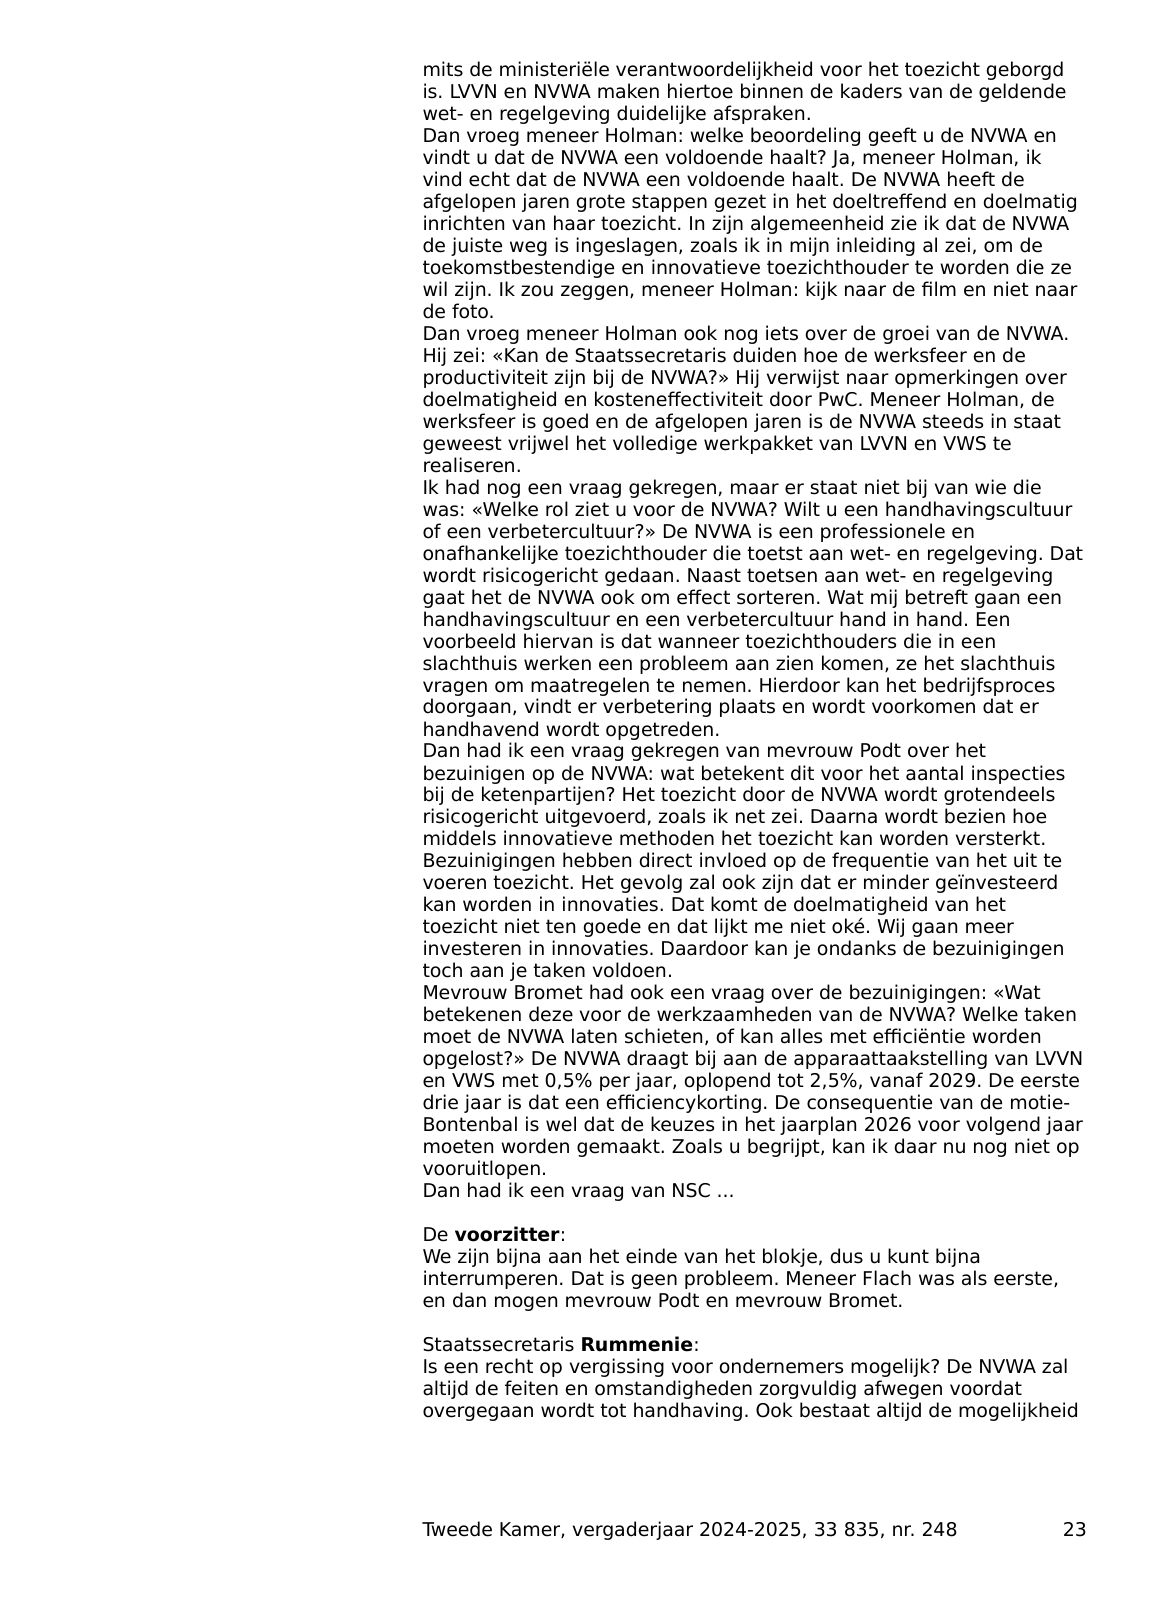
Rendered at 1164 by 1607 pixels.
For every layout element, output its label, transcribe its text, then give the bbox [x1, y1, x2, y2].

text Staatssecretaris Rummenie: [422, 1334, 1087, 1356]
text Dan vroeg meneer Holman: welke beoordeling geeft u de NVWA en vindt u dat de NVWA een voldoende haalt? Ja, meneer Holman, ik vind echt dat de NVWA een voldoende haalt. De NVWA heeft de afgelopen jaren grote stappen gezet in het doeltreffend en doelmatig inrichten van haar toezicht. In zijn algemeenheid zie ik dat de NVWA de juiste weg is ingeslagen, zoals ik in mijn inleiding al zei, om de toekomstbestendige en innovatieve toezichthouder te worden die ze wil zijn. Ik zou zeggen, meneer Holman: kijk naar de film en niet naar de foto. [422, 125, 1087, 323]
text Dan had ik een vraag van NSC ... [422, 1180, 1087, 1202]
text Mevrouw Bromet had ook een vraag over de bezuinigingen: «Wat betekenen deze voor de werkzaamheden van de NVWA? Welke taken moet de NVWA laten schieten, of kan alles met efficiëntie worden opgelost?» De NVWA draagt bij aan de apparaattaakstelling van LVVN en VWS met 0,5% per jaar, oplopend tot 2,5%, vanaf 2029. De eerste drie jaar is dat een efficiencykorting. De consequentie van de motie-Bontenbal is wel dat de keuzes in het jaarplan 2026 voor volgend jaar moeten worden gemaakt. Zoals u begrijpt, kan ik daar nu nog niet op vooruitlopen. [422, 982, 1087, 1180]
text We zijn bijna aan het einde van het blokje, dus u kunt bijna interrumperen. Dat is geen probleem. Meneer Flach was als eerste, en dan mogen mevrouw Podt en mevrouw Bromet. [422, 1246, 1087, 1312]
text De voorzitter: [422, 1224, 1087, 1246]
text mits de ministeriële verantwoordelijkheid voor het toezicht geborgd is. LVVN en NVWA maken hiertoe binnen de kaders van de geldende wet- en regelgeving duidelijke afspraken. [422, 59, 1087, 125]
text Dan had ik een vraag gekregen van mevrouw Podt over het bezuinigen op de NVWA: wat betekent dit voor het aantal inspecties bij de ketenpartijen? Het toezicht door de NVWA wordt grotendeels risicogericht uitgevoerd, zoals ik net zei. Daarna wordt bezien hoe middels innovatieve methoden het toezicht kan worden versterkt. Bezuinigingen hebben direct invloed op de frequentie van het uit te voeren toezicht. Het gevolg zal ook zijn dat er minder geïnvesteerd kan worden in innovaties. Dat komt de doelmatigheid van het toezicht niet ten goede en dat lijkt me niet oké. Wij gaan meer investeren in innovaties. Daardoor kan je ondanks de bezuinigingen toch aan je taken voldoen. [422, 740, 1087, 982]
text Dan vroeg meneer Holman ook nog iets over de groei van de NVWA. Hij zei: «Kan de Staatssecretaris duiden hoe de werksfeer en de productiviteit zijn bij de NVWA?» Hij verwijst naar opmerkingen over doelmatigheid en kosteneffectiviteit door PwC. Meneer Holman, de werksfeer is goed en de afgelopen jaren is de NVWA steeds in staat geweest vrijwel het volledige werkpakket van LVVN en VWS te realiseren. [422, 323, 1087, 477]
text Is een recht op vergissing voor ondernemers mogelijk? De NVWA zal altijd de feiten en omstandigheden zorgvuldig afwegen voordat overgegaan wordt tot handhaving. Ook bestaat altijd de mogelijkheid [422, 1356, 1087, 1422]
text Ik had nog een vraag gekregen, maar er staat niet bij van wie die was: «Welke rol ziet u voor de NVWA? Wilt u een handhavingscultuur of een verbetercultuur?» De NVWA is een professionele en onafhankelijke toezichthouder die toetst aan wet- en regelgeving. Dat wordt risicogericht gedaan. Naast toetsen aan wet- en regelgeving gaat het de NVWA ook om effect sorteren. Wat mij betreft gaan een handhavingscultuur en een verbetercultuur hand in hand. Een voorbeeld hiervan is dat wanneer toezichthouders die in een slachthuis werken een probleem aan zien komen, ze het slachthuis vragen om maatregelen te nemen. Hierdoor kan het bedrijfsproces doorgaan, vindt er verbetering plaats en wordt voorkomen dat er handhavend wordt opgetreden. [422, 477, 1087, 740]
